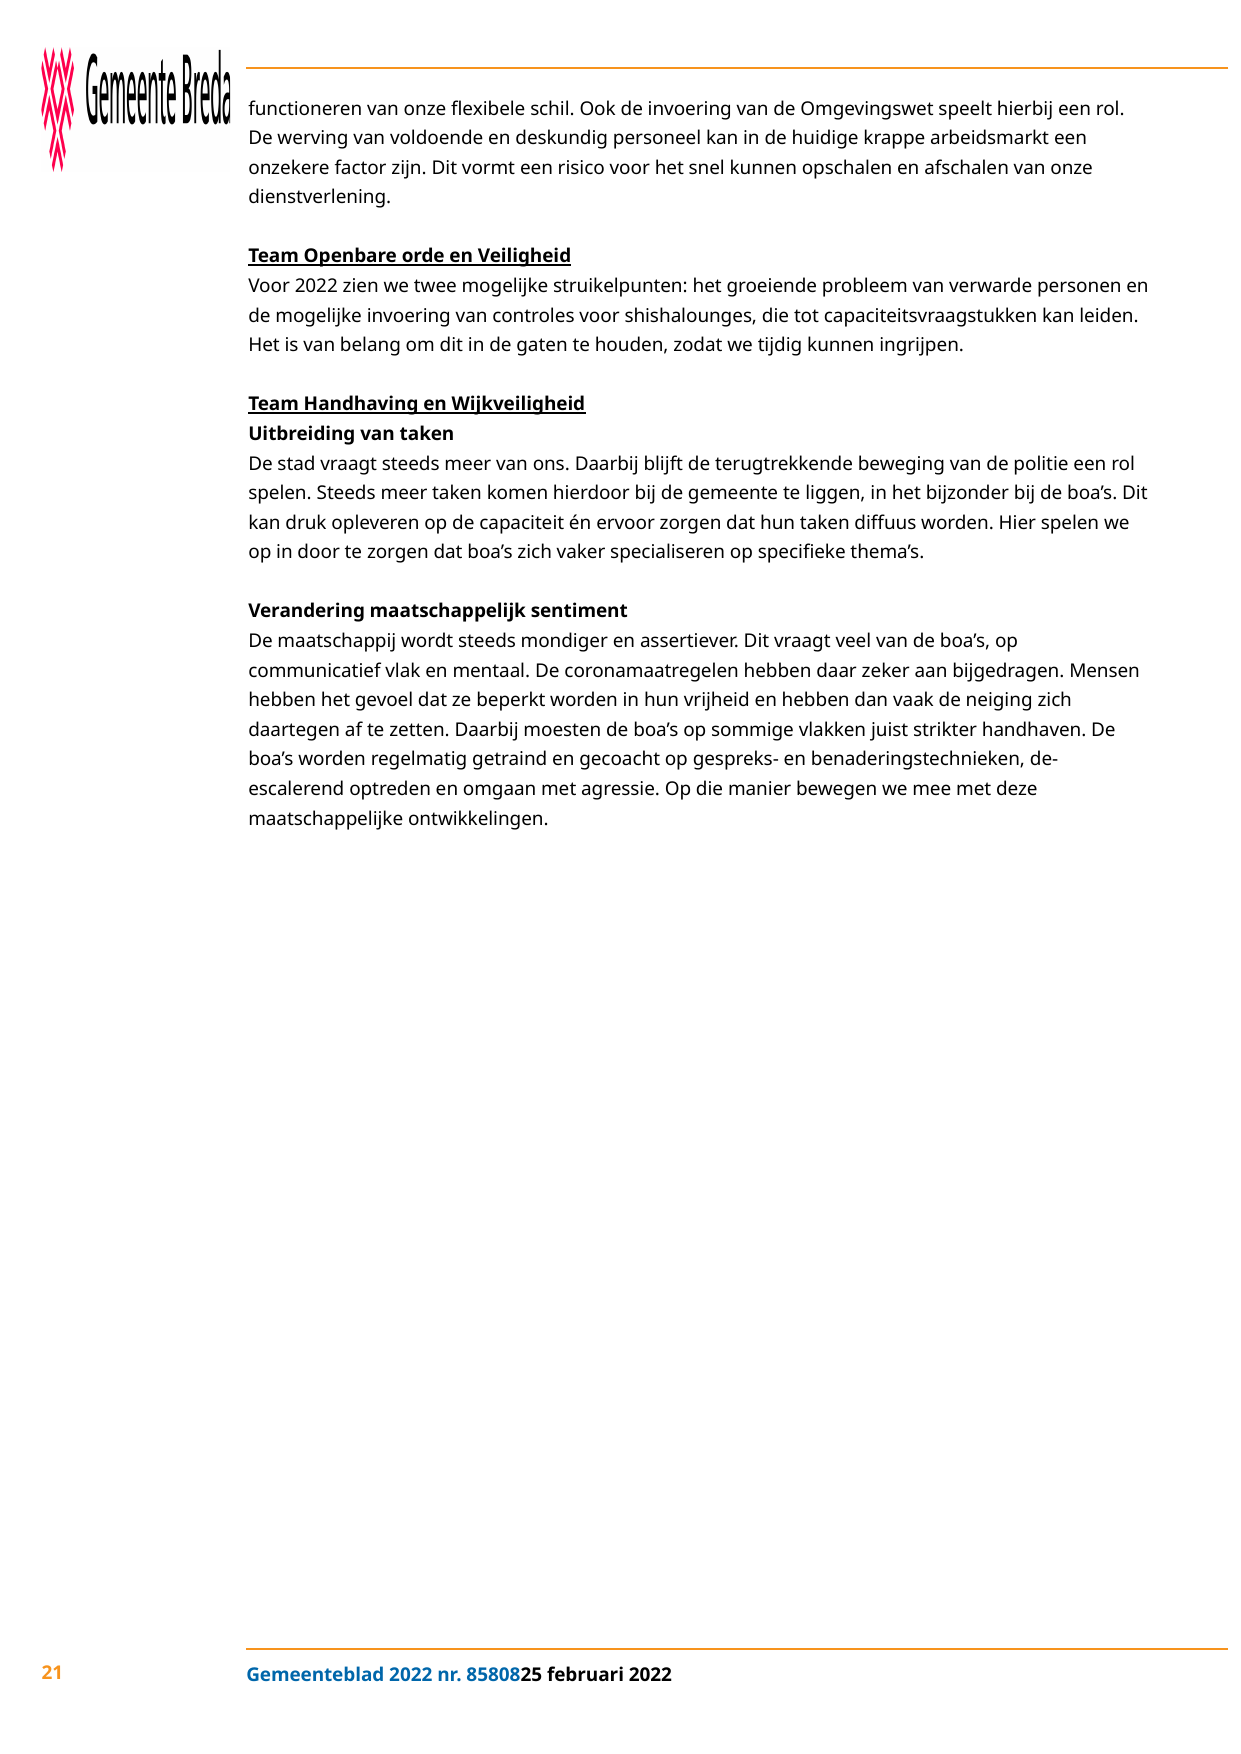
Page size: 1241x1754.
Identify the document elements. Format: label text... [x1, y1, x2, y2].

text functioneren van onze flexibele schil. Ook de invoering van de Omgevingswet speelt hierbij een rol. De werving van voldoende en deskundig personeel kan in de huidige krappe arbeidsmarkt een onzekere factor zijn. Dit vormt een risico voor het snel kunnen opschalen en afschalen van onze dienstverlening. [248, 95, 1152, 209]
picture [41, 47, 231, 172]
text De maatschappij wordt steeds mondiger en assertiever. Dit vraagt veel van de boa’s, op communicatief vlak en mentaal. De coronamaatregelen hebben daar zeker aan bijgedragen. Mensen hebben het gevoel dat ze beperkt worden in hun vrijheid en hebben dan vaak de neiging zich daartegen af te zetten. Daarbij moesten de boa’s op sommige vlakken juist strikter handhaven. De boa’s worden regelmatig getraind en gecoacht op gespreks- en benaderingstechnieken, de-escalerend optreden en omgaan met agressie. Op die manier bewegen we mee met deze maatschappelijke ontwikkelingen. [248, 627, 1152, 831]
text Verandering maatschappelijk sentiment [248, 598, 1152, 623]
text Team Handhaving en Wijkveiligheid [248, 391, 1152, 416]
text Voor 2022 zien we twee mogelijke struikelpunten: het groeiende probleem van verwarde personen en de mogelijke invoering van controles voor shishalounges, die tot capaciteitsvraagstukken kan leiden. Het is van belang om dit in de gaten te houden, zodat we tijdig kunnen ingrijpen. [248, 272, 1152, 357]
text Team Openbare orde en Veiligheid [248, 243, 1152, 268]
text Uitbreiding van taken [248, 420, 1152, 446]
text De stad vraagt steeds meer van ons. Daarbij blijft de terugtrekkende beweging van de politie een rol spelen. Steeds meer taken komen hierdoor bij de gemeente te liggen, in het bijzonder bij de boa’s. Dit kan druk opleveren op de capaciteit én ervoor zorgen dat hun taken diffuus worden. Hier spelen we op in door te zorgen dat boa’s zich vaker specialiseren op specifieke thema’s. [248, 450, 1152, 564]
